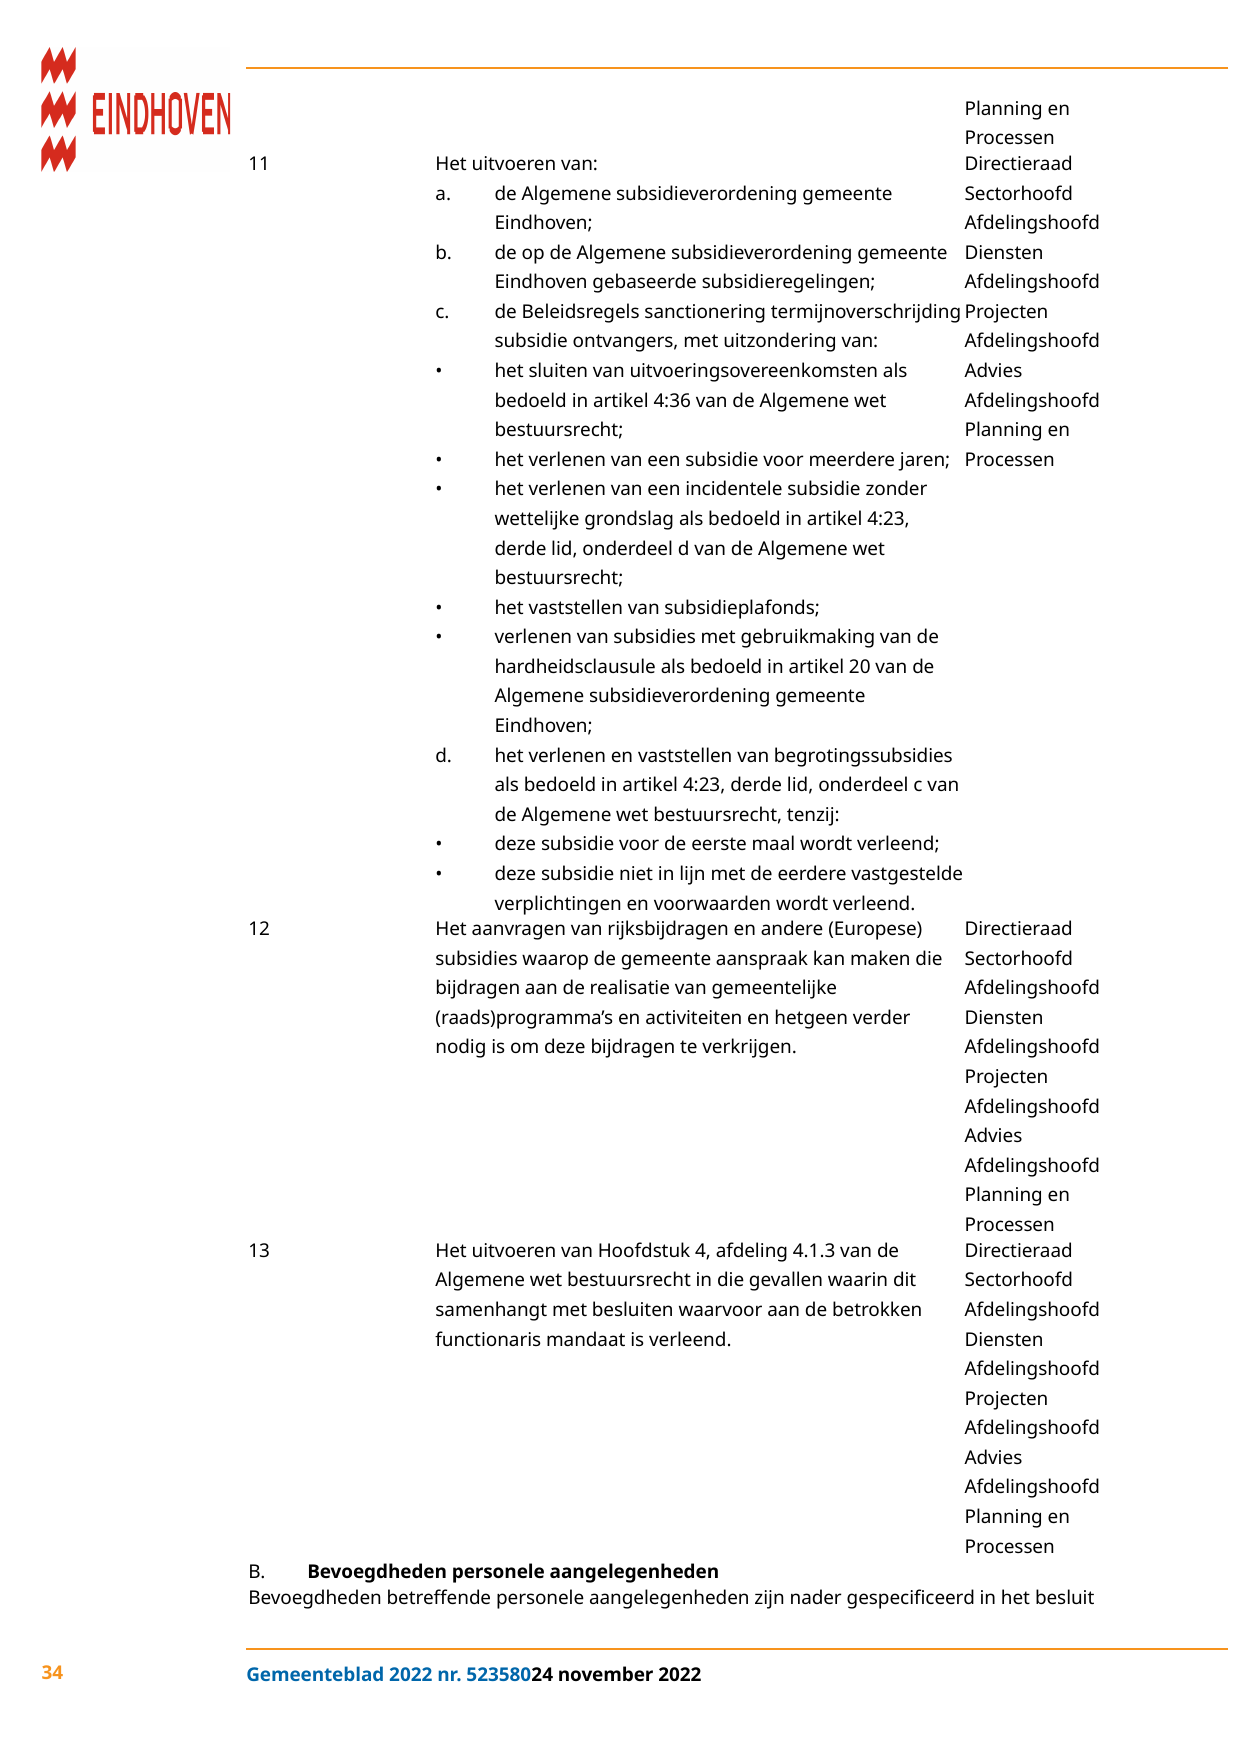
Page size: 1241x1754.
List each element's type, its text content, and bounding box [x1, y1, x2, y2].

table_cell Directieraad Sectorhoofd Afdelingshoofd Diensten Afdelingshoofd Projecten Afdelingshoofd Advies Afdelingshoofd Planning en Processen [964, 1237, 1152, 1558]
table_cell 11 [248, 150, 435, 915]
table_cell [248, 95, 435, 150]
picture [41, 47, 231, 172]
table_cell Directieraad Sectorhoofd Afdelingshoofd Diensten Afdelingshoofd Projecten Afdelingshoofd Advies Afdelingshoofd Planning en Processen [964, 150, 1152, 915]
table_cell Bevoegdheden personele aangelegenheden [248, 1559, 1152, 1584]
table_cell Het aanvragen van rijksbijdragen en andere (Europese) subsidies waarop de gemeente aanspraak kan maken die bijdragen aan de realisatie van gemeentelijke (raads)programma’s en activiteiten en hetgeen verder nodig is om deze bijdragen te verkrijgen. [435, 915, 964, 1237]
table_cell 12 [248, 915, 435, 1237]
table_cell 13 [248, 1237, 435, 1558]
table_cell [435, 95, 964, 150]
table_cell Het uitvoeren van Hoofdstuk 4, afdeling 4.1.3 van de Algemene wet bestuursrecht in die gevallen waarin dit samenhangt met besluiten waarvoor aan de betrokken functionaris mandaat is verleend. [435, 1237, 964, 1558]
table_cell Directieraad Sectorhoofd Afdelingshoofd Diensten Afdelingshoofd Projecten Afdelingshoofd Advies Afdelingshoofd Planning en Processen [964, 915, 1152, 1237]
table_cell Het uitvoeren van: de Algemene subsidieverordening gemeente Eindhoven; de op de Algemene subsidieverordening gemeente Eindhoven gebaseerde subsidieregelingen; de Beleidsregels sanctionering termijnoverschrijding subsidie ontvangers, met uitzondering van: het sluiten van uitvoeringsovereenkomsten als bedoeld in artikel 4:36 van de Algemene wet bestuursrecht; het verlenen van een subsidie voor meerdere jaren; het verlenen van een incidentele subsidie zonder wettelijke grondslag als bedoeld in artikel 4:23, derde lid, onderdeel d van de Algemene wet bestuursrecht; het vaststellen van subsidieplafonds; verlenen van subsidies met gebruikmaking van de hardheidsclausule als bedoeld in artikel 20 van de Algemene subsidieverordening gemeente Eindhoven; het verlenen en vaststellen van begrotingssubsidies als bedoeld in artikel 4:23, derde lid, onderdeel c van de Algemene wet bestuursrecht, tenzij: deze subsidie voor de eerste maal wordt verleend; deze subsidie niet in lijn met de eerdere vastgestelde verplichtingen en voorwaarden wordt verleend. [435, 150, 964, 915]
table_cell Bevoegdheden betreffende personele aangelegenheden zijn nader gespecificeerd in het besluit [248, 1584, 1152, 1610]
table_cell Planning en Processen [964, 95, 1152, 150]
